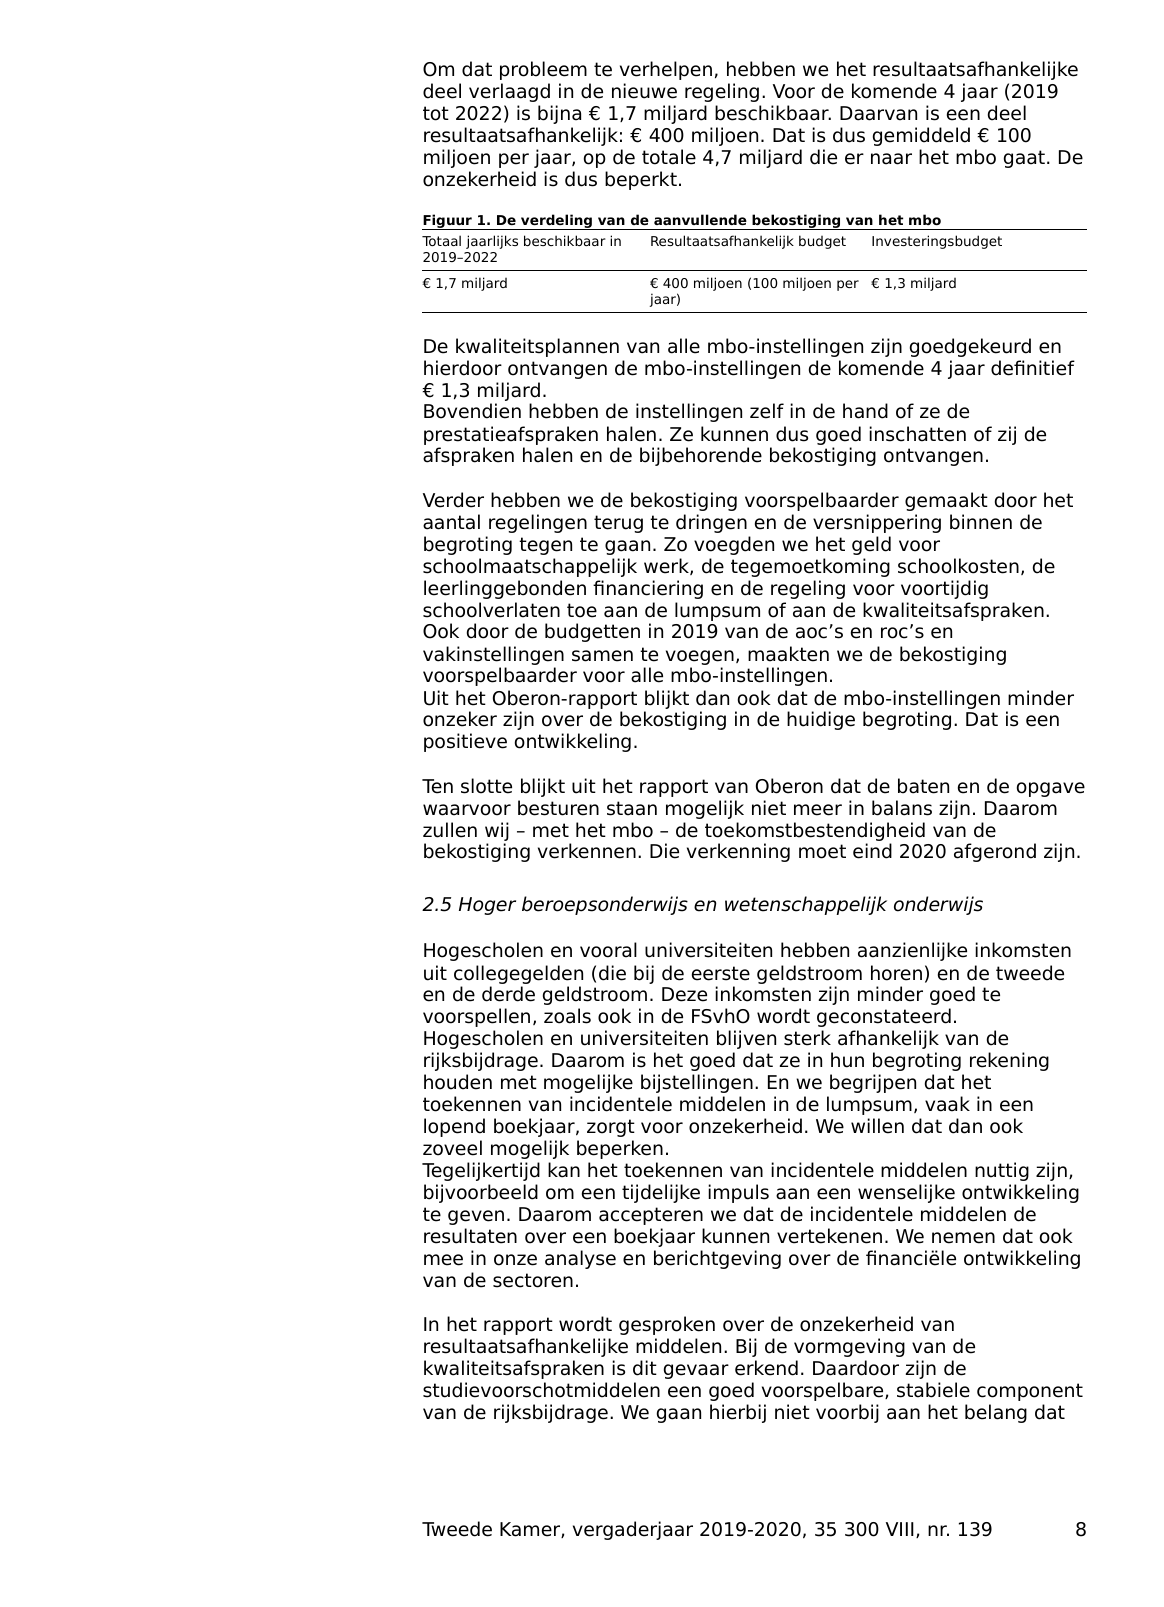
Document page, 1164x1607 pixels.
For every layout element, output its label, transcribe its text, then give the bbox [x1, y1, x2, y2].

text De kwaliteitsplannen van alle mbo-instellingen zijn goedgekeurd en hierdoor ontvangen de mbo-instellingen de komende 4 jaar definitief € 1,3 miljard. [422, 336, 1087, 401]
table_cell Totaal jaarlijks beschikbaar in 2019–2022 [422, 230, 644, 270]
table_cell € 400 miljoen (100 miljoen per jaar) [644, 271, 865, 312]
text Hogescholen en universiteiten blijven sterk afhankelijk van de rijksbijdrage. Daarom is het goed dat ze in hun begroting rekening houden met mogelijke bijstellingen. En we begrijpen dat het toekennen van incidentele middelen in de lumpsum, vaak in een lopend boekjaar, zorgt voor onzekerheid. We willen dat dan ook zoveel mogelijk beperken. [422, 1028, 1087, 1160]
table_cell Resultaatsafhankelijk budget [644, 230, 865, 270]
text Verder hebben we de bekostiging voorspelbaarder gemaakt door het aantal regelingen terug te dringen en de versnippering binnen de begroting tegen te gaan. Zo voegden we het geld voor schoolmaatschappelijk werk, de tegemoetkoming schoolkosten, de leerlinggebonden financiering en de regeling voor voortijdig schoolverlaten toe aan de lumpsum of aan de kwaliteitsafspraken. Ook door de budgetten in 2019 van de aoc’s en roc’s en vakinstellingen samen te voegen, maakten we de bekostiging voorspelbaarder voor alle mbo-instellingen. [422, 489, 1087, 687]
text Uit het Oberon-rapport blijkt dan ook dat de mbo-instellingen minder onzeker zijn over de bekostiging in de huidige begroting. Dat is een positieve ontwikkeling. [422, 687, 1087, 753]
text Tegelijkertijd kan het toekennen van incidentele middelen nuttig zijn, bijvoorbeeld om een tijdelijke impuls aan een wenselijke ontwikkeling te geven. Daarom accepteren we dat de incidentele middelen de resultaten over een boekjaar kunnen vertekenen. We nemen dat ook mee in onze analyse en berichtgeving over de financiële ontwikkeling van de sectoren. [422, 1160, 1087, 1292]
text Om dat probleem te verhelpen, hebben we het resultaatsafhankelijke deel verlaagd in de nieuwe regeling. Voor de komende 4 jaar (2019 tot 2022) is bijna € 1,7 miljard beschikbaar. Daarvan is een deel resultaatsafhankelijk: € 400 miljoen. Dat is dus gemiddeld € 100 miljoen per jaar, op de totale 4,7 miljard die er naar het mbo gaat. De onzekerheid is dus beperkt. [422, 59, 1087, 191]
table_header Figuur 1. De verdeling van de aanvullende bekostiging van het mbo [422, 213, 1087, 228]
text Hogescholen en vooral universiteiten hebben aanzienlijke inkomsten uit collegegelden (die bij de eerste geldstroom horen) en de tweede en de derde geldstroom. Deze inkomsten zijn minder goed te voorspellen, zoals ook in de FSvhO wordt geconstateerd. [422, 940, 1087, 1028]
text Bovendien hebben de instellingen zelf in de hand of ze de prestatieafspraken halen. Ze kunnen dus goed inschatten of zij de afspraken halen en de bijbehorende bekostiging ontvangen. [422, 401, 1087, 467]
subtitle 2.5 Hoger beroepsonderwijs en wetenschappelijk onderwijs [422, 893, 1087, 915]
text Ten slotte blijkt uit het rapport van Oberon dat de baten en de opgave waarvoor besturen staan mogelijk niet meer in balans zijn. Daarom zullen wij – met het mbo – de toekomstbestendigheid van de bekostiging verkennen. Die verkenning moet eind 2020 afgerond zijn. [422, 776, 1087, 863]
table_cell € 1,3 miljard [865, 271, 1087, 312]
text In het rapport wordt gesproken over de onzekerheid van resultaatsafhankelijke middelen. Bij de vormgeving van de kwaliteitsafspraken is dit gevaar erkend. Daardoor zijn de studievoorschotmiddelen een goed voorspelbare, stabiele component van de rijksbijdrage. We gaan hierbij niet voorbij aan het belang dat [422, 1314, 1087, 1424]
table_cell € 1,7 miljard [422, 271, 644, 312]
table_cell Investeringsbudget [865, 230, 1087, 270]
